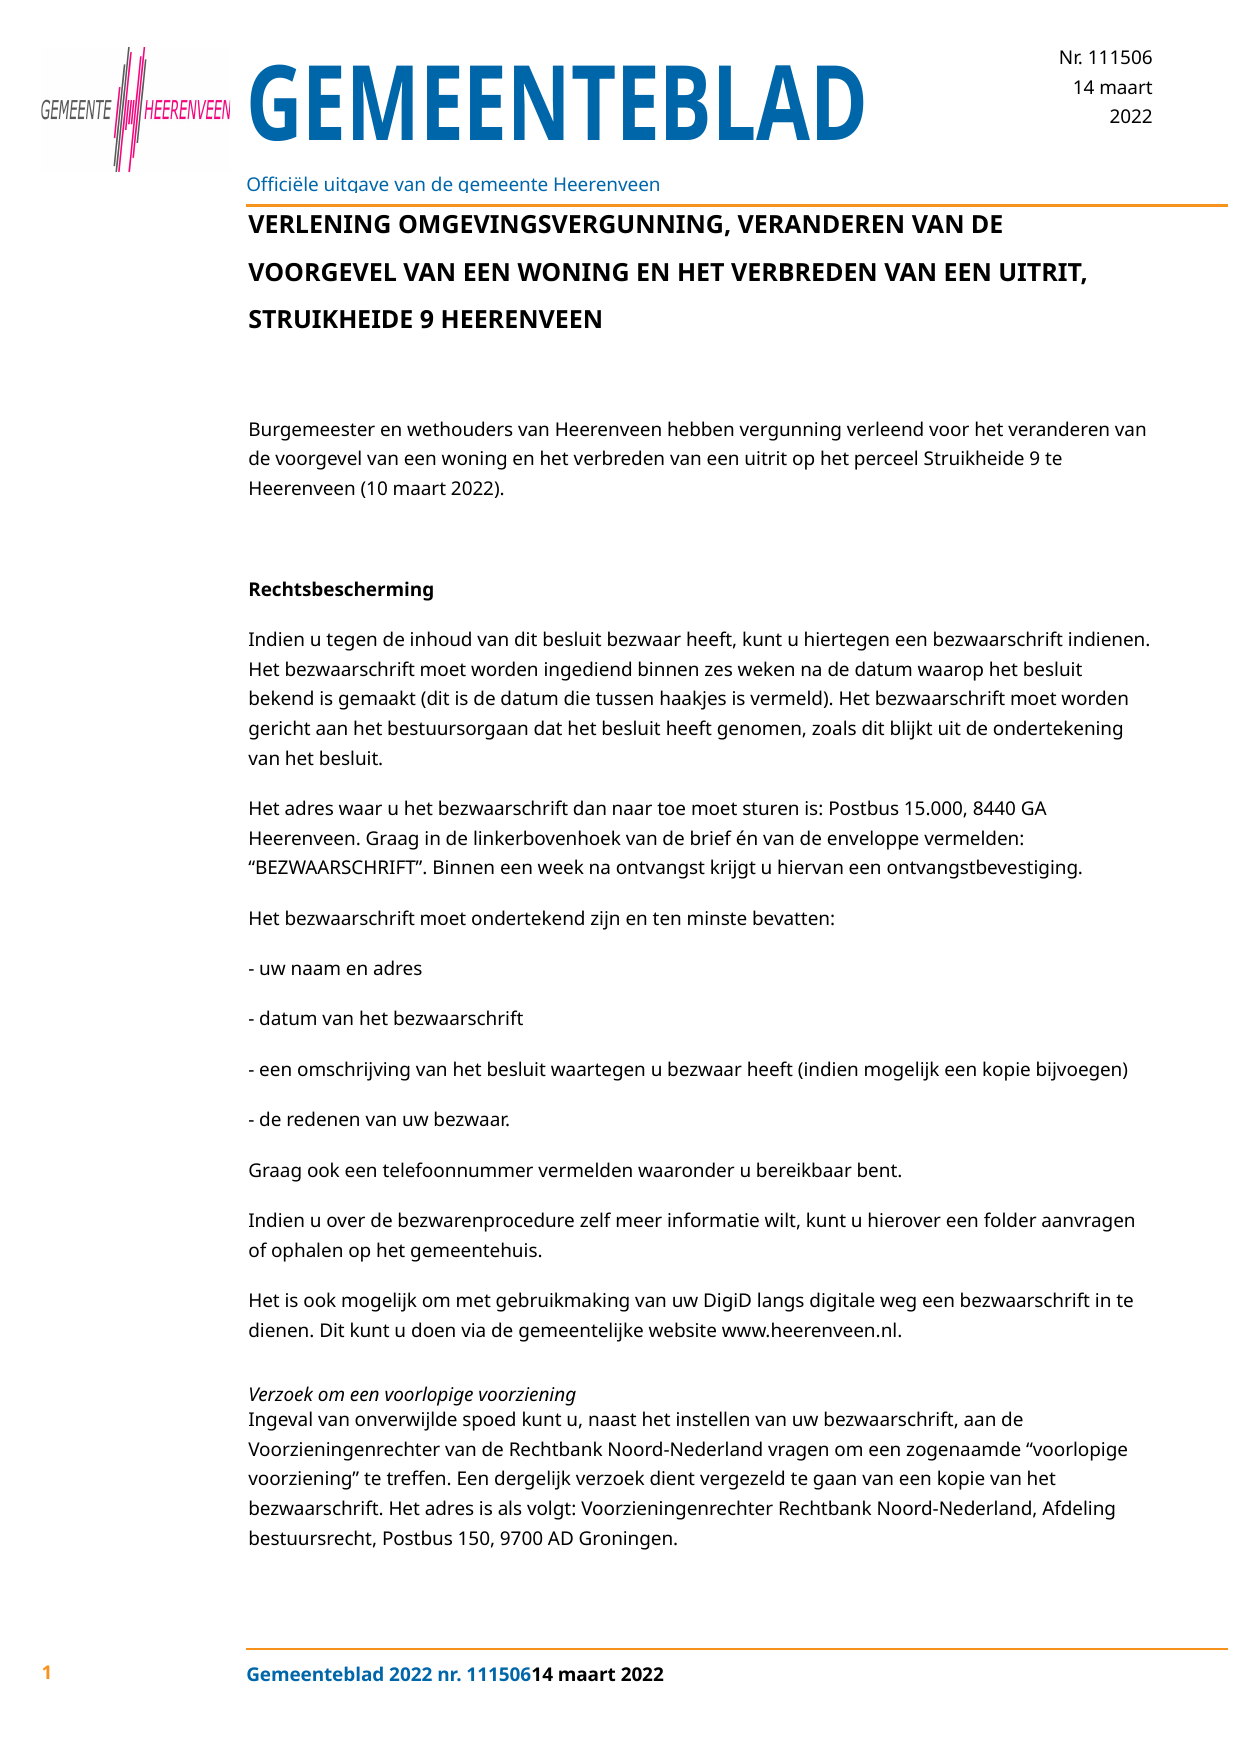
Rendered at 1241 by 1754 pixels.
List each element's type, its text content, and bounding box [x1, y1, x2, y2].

text Indien u over de bezwarenprocedure zelf meer informatie wilt, kunt u hierover een folder aanvragen of ophalen op het gemeentehuis. [248, 1207, 1152, 1262]
text Verzoek om een voorlopige voorziening [248, 1381, 1152, 1406]
text - de redenen van uw bezwaar. [248, 1106, 1152, 1132]
text Indien u tegen de inhoud van dit besluit bezwaar heeft, kunt u hiertegen een bezwaarschrift indienen. Het bezwaarschrift moet worden ingediend binnen zes weken na de datum waarop het besluit bekend is gemaakt (dit is de datum die tussen haakjes is vermeld). Het bezwaarschrift moet worden gericht aan het bestuursorgaan dat het besluit heeft genomen, zoals dit blijkt uit de ondertekening van het besluit. [248, 626, 1152, 770]
text Het bezwaarschrift moet ondertekend zijn en ten minste bevatten: [248, 905, 1152, 930]
text Burgemeester en wethouders van Heerenveen hebben vergunning verleend voor het veranderen van de voorgevel van een woning en het verbreden van een uitrit op het perceel Struikheide 9 te Heerenveen (10 maart 2022). [248, 416, 1152, 501]
text - een omschrijving van het besluit waartegen u bezwaar heeft (indien mogelijk een kopie bijvoegen) [248, 1056, 1152, 1082]
text Het is ook mogelijk om met gebruikmaking van uw DigiD langs digitale weg een bezwaarschrift in te dienen. Dit kunt u doen via de gemeentelijke website www.heerenveen.nl. [248, 1287, 1152, 1342]
text Graag ook een telefoonnummer vermelden waaronder u bereikbaar bent. [248, 1157, 1152, 1182]
text - datum van het bezwaarschrift [248, 1006, 1152, 1031]
text Het adres waar u het bezwaarschrift dan naar toe moet sturen is: Postbus 15.000, 8440 GA Heerenveen. Graag in de linkerbovenhoek van de brief én van de enveloppe vermelden: “BEZWAARSCHRIFT”. Binnen een week na ontvangst krijgt u hiervan een ontvangstbevestiging. [248, 795, 1152, 880]
text - uw naam en adres [248, 955, 1152, 981]
text Rechtsbescherming [248, 576, 1152, 602]
text VERLENING OMGEVINGSVERGUNNING, VERANDEREN VAN DE VOORGEVEL VAN EEN WONING EN HET VERBREDEN VAN EEN UITRIT, STRUIKHEIDE 9 HEERENVEEN [248, 207, 1152, 336]
text Ingeval van onverwijlde spoed kunt u, naast het instellen van uw bezwaarschrift, aan de Voorzieningenrechter van de Rechtbank Noord-Nederland vragen om een zogenaamde “voorlopige voorziening” te treffen. Een dergelijk verzoek dient vergezeld te gaan van een kopie van het bezwaarschrift. Het adres is als volgt: Voorzieningenrechter Rechtbank Noord-Nederland, Afdeling bestuursrecht, Postbus 150, 9700 AD Groningen. [248, 1406, 1152, 1551]
picture [41, 47, 231, 172]
